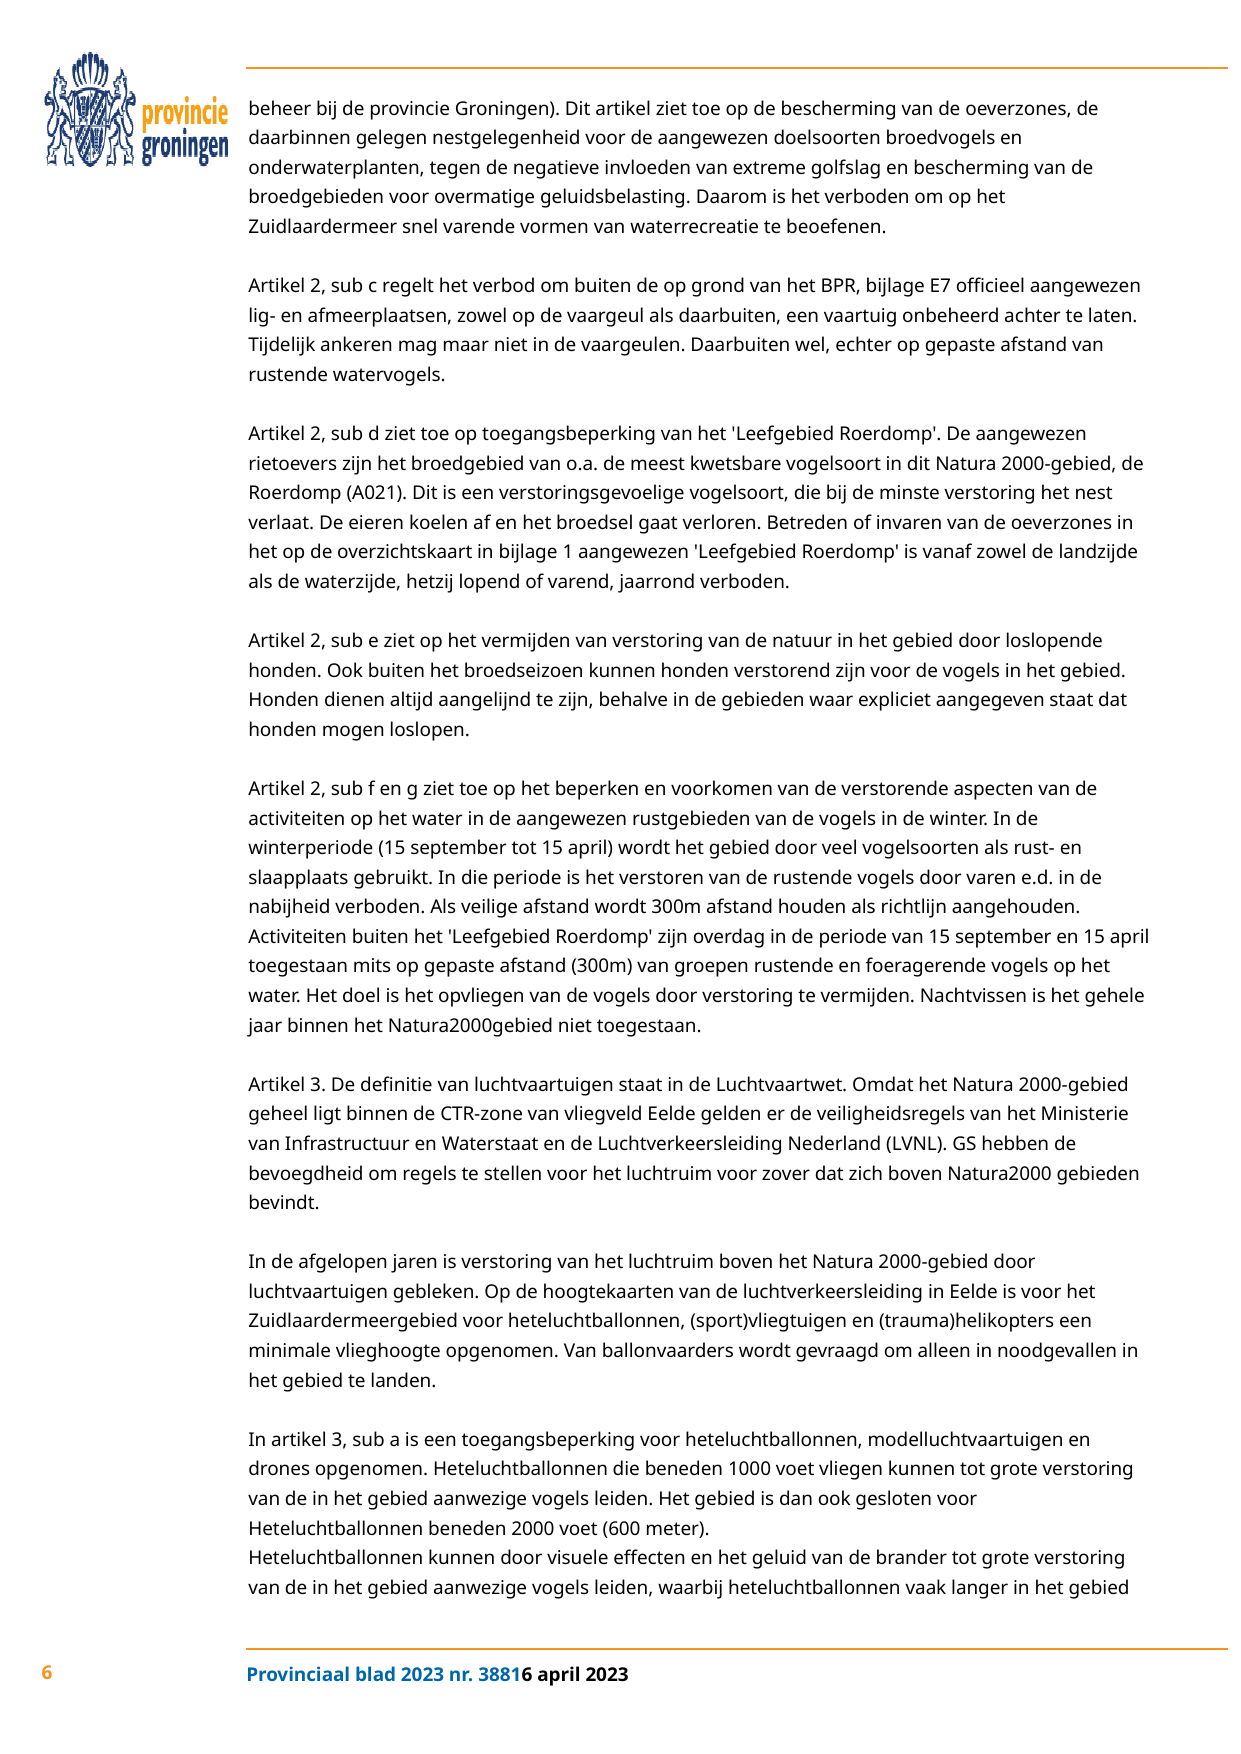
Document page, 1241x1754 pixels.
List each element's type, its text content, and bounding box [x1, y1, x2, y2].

text Artikel 2, sub e ziet op het vermijden van verstoring van de natuur in het gebied door loslopende honden. Ook buiten het broedseizoen kunnen honden verstorend zijn voor de vogels in het gebied. Honden dienen altijd aangelijnd te zijn, behalve in de gebieden waar expliciet aangegeven staat dat honden mogen loslopen. [248, 627, 1152, 742]
text Artikel 2, sub c regelt het verbod om buiten de op grond van het BPR, bijlage E7 officieel aangewezen lig- en afmeerplaatsen, zowel op de vaargeul als daarbuiten, een vaartuig onbeheerd achter te laten. Tijdelijk ankeren mag maar niet in de vaargeulen. Daarbuiten wel, echter op gepaste afstand van rustende watervogels. [248, 272, 1152, 387]
text Heteluchtballonnen kunnen door visuele effecten en het geluid van de brander tot grote verstoring van de in het gebied aanwezige vogels leiden, waarbij heteluchtballonnen vaak langer in het gebied [248, 1544, 1152, 1600]
text Artikel 2, sub d ziet toe op toegangsbeperking van het 'Leefgebied Roerdomp'. De aangewezen rietoevers zijn het broedgebied van o.a. de meest kwetsbare vogelsoort in dit Natura 2000-gebied, de Roerdomp (A021). Dit is een verstoringsgevoelige vogelsoort, die bij de minste verstoring het nest verlaat. De eieren koelen af en het broedsel gaat verloren. Betreden of invaren van de oeverzones in het op de overzichtskaart in bijlage 1 aangewezen 'Leefgebied Roerdomp' is vanaf zowel de landzijde als de waterzijde, hetzij lopend of varend, jaarrond verboden. [248, 420, 1152, 594]
text In de afgelopen jaren is verstoring van het luchtruim boven het Natura 2000-gebied door luchtvaartuigen gebleken. Op de hoogtekaarten van de luchtverkeersleiding in Eelde is voor het Zuidlaardermeergebied voor heteluchtballonnen, (sport)vliegtuigen en (trauma)helikopters een minimale vlieghoogte opgenomen. Van ballonvaarders wordt gevraagd om alleen in noodgevallen in het gebied te landen. [248, 1248, 1152, 1393]
text Artikel 2, sub f en g ziet toe op het beperken en voorkomen van de verstorende aspecten van de activiteiten op het water in de aangewezen rustgebieden van de vogels in de winter. In de winterperiode (15 september tot 15 april) wordt het gebied door veel vogelsoorten als rust- en slaapplaats gebruikt. In die periode is het verstoren van de rustende vogels door varen e.d. in de nabijheid verboden. Als veilige afstand wordt 300m afstand houden als richtlijn aangehouden. Activiteiten buiten het 'Leefgebied Roerdomp' zijn overdag in de periode van 15 september en 15 april toegestaan mits op gepaste afstand (300m) van groepen rustende en foeragerende vogels op het water. Het doel is het opvliegen van de vogels door verstoring te vermijden. Nachtvissen is het gehele jaar binnen het Natura2000gebied niet toegestaan. [248, 775, 1152, 1038]
picture [41, 47, 231, 172]
text In artikel 3, sub a is een toegangsbeperking voor heteluchtballonnen, modelluchtvaartuigen en drones opgenomen. Heteluchtballonnen die beneden 1000 voet vliegen kunnen tot grote verstoring van de in het gebied aanwezige vogels leiden. Het gebied is dan ook gesloten voor Heteluchtballonnen beneden 2000 voet (600 meter). [248, 1426, 1152, 1541]
text Artikel 3. De definitie van luchtvaartuigen staat in de Luchtvaartwet. Omdat het Natura 2000-gebied geheel ligt binnen de CTR-zone van vliegveld Eelde gelden er de veiligheidsregels van het Ministerie van Infrastructuur en Waterstaat en de Luchtverkeersleiding Nederland (LVNL). GS hebben de bevoegdheid om regels te stellen voor het luchtruim voor zover dat zich boven Natura2000 gebieden bevindt. [248, 1071, 1152, 1215]
text beheer bij de provincie Groningen). Dit artikel ziet toe op de bescherming van de oeverzones, de daarbinnen gelegen nestgelegenheid voor de aangewezen doelsoorten broedvogels en onderwaterplanten, tegen de negatieve invloeden van extreme golfslag en bescherming van de broedgebieden voor overmatige geluidsbelasting. Daarom is het verboden om op het Zuidlaardermeer snel varende vormen van waterrecreatie te beoefenen. [248, 95, 1152, 239]
